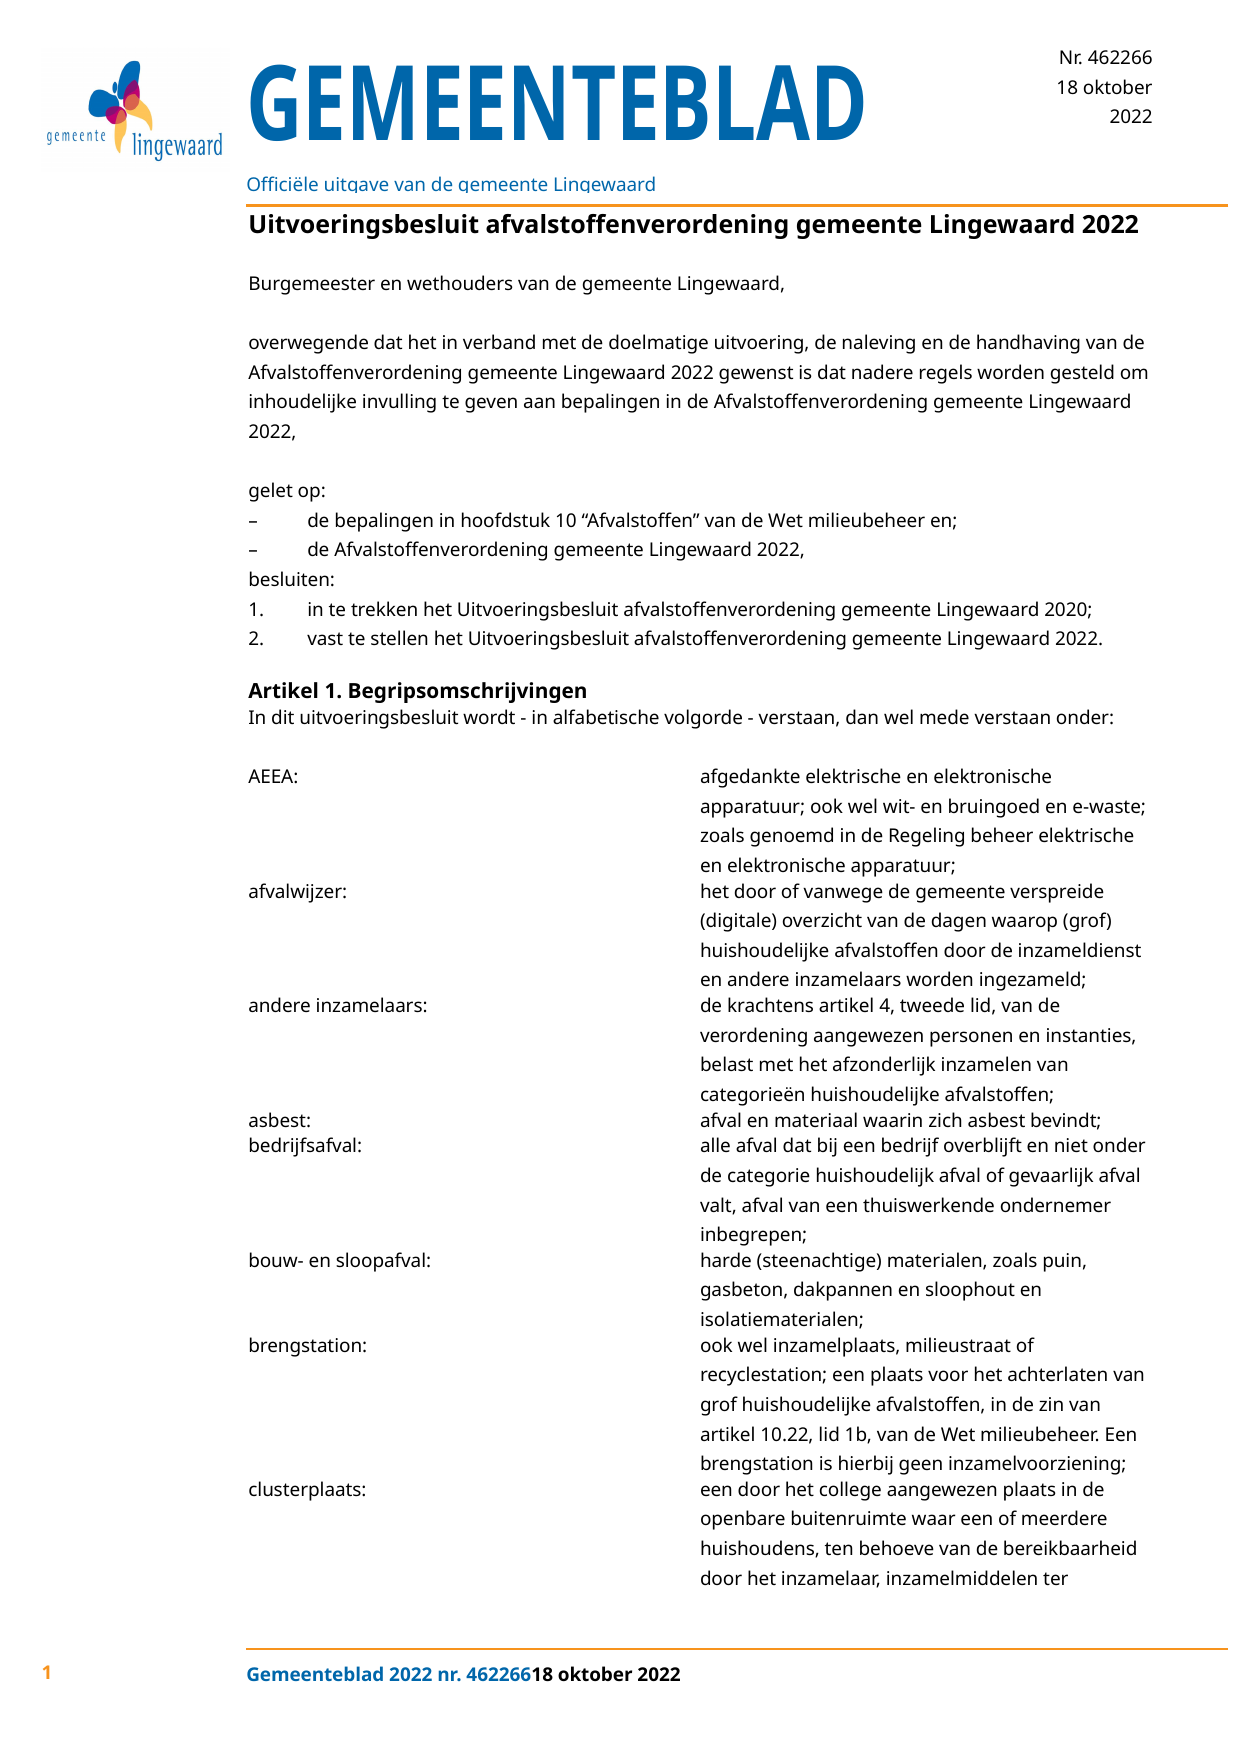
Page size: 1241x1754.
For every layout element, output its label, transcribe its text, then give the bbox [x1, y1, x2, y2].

text In dit uitvoeringsbesluit wordt - in alfabetische volgorde - verstaan, dan wel mede verstaan onder: [248, 704, 1152, 730]
text overwegende dat het in verband met de doelmatige uitvoering, de naleving en de handhaving van de Afvalstoffenverordening gemeente Lingewaard 2022 gewenst is dat nadere regels worden gesteld om inhoudelijke invulling te geven aan bepalingen in de Afvalstoffenverordening gemeente Lingewaard 2022, [248, 329, 1152, 444]
list de bepalingen in hoofdstuk 10 “Afvalstoffen” van de Wet milieubeheer en; [248, 507, 1152, 533]
picture [41, 47, 231, 172]
table_cell afval en materiaal waarin zich asbest bevindt; [700, 1107, 1152, 1133]
table_cell asbest: [248, 1107, 700, 1133]
text gelet op: [248, 477, 1152, 503]
table_cell de krachtens artikel 4, tweede lid, van de verordening aangewezen personen en instanties, belast met het afzonderlijk inzamelen van categorieën huishoudelijke afvalstoffen; [700, 993, 1152, 1107]
table_header afgedankte elektrische en elektronische apparatuur; ook wel wit- en bruingoed en e-waste; zoals genoemd in de Regeling beheer elektrische en elektronische apparatuur; [700, 764, 1152, 878]
list vast te stellen het Uitvoeringsbesluit afvalstoffenverordening gemeente Lingewaard 2022. [248, 625, 1152, 651]
text Uitvoeringsbesluit afvalstoffenverordening gemeente Lingewaard 2022 [248, 207, 1152, 241]
table_cell andere inzamelaars: [248, 993, 700, 1107]
table_cell clusterplaats: [248, 1476, 700, 1591]
table_cell een door het college aangewezen plaats in de openbare buitenruimte waar een of meerdere huishoudens, ten behoeve van de bereikbaarheid door het inzamelaar, inzamelmiddelen ter [700, 1476, 1152, 1591]
table_cell bouw- en sloopafval: [248, 1247, 700, 1332]
list de Afvalstoffenverordening gemeente Lingewaard 2022, [248, 537, 1152, 562]
text besluiten: [248, 566, 1152, 592]
text Artikel 1. Begripsomschrijvingen [248, 676, 1152, 704]
table_header AEEA: [248, 764, 700, 878]
table_cell bedrijfsafval: [248, 1133, 700, 1247]
table_cell harde (steenachtige) materialen, zoals puin, gasbeton, dakpannen en sloophout en isolatiematerialen; [700, 1247, 1152, 1332]
table_cell het door of vanwege de gemeente verspreide (digitale) overzicht van de dagen waarop (grof) huishoudelijke afvalstoffen door de inzameldienst en andere inzamelaars worden ingezameld; [700, 878, 1152, 992]
table_cell ook wel inzamelplaats, milieustraat of recyclestation; een plaats voor het achterlaten van grof huishoudelijke afvalstoffen, in de zin van artikel 10.22, lid 1b, van de Wet milieubeheer. Een brengstation is hierbij geen inzamelvoorziening; [700, 1332, 1152, 1476]
text Burgemeester en wethouders van de gemeente Lingewaard, [248, 270, 1152, 296]
table_cell afvalwijzer: [248, 878, 700, 992]
table_cell alle afval dat bij een bedrijf overblijft en niet onder de categorie huishoudelijk afval of gevaarlijk afval valt, afval van een thuiswerkende ondernemer inbegrepen; [700, 1133, 1152, 1247]
table_cell brengstation: [248, 1332, 700, 1476]
list in te trekken het Uitvoeringsbesluit afvalstoffenverordening gemeente Lingewaard 2020; [248, 596, 1152, 621]
